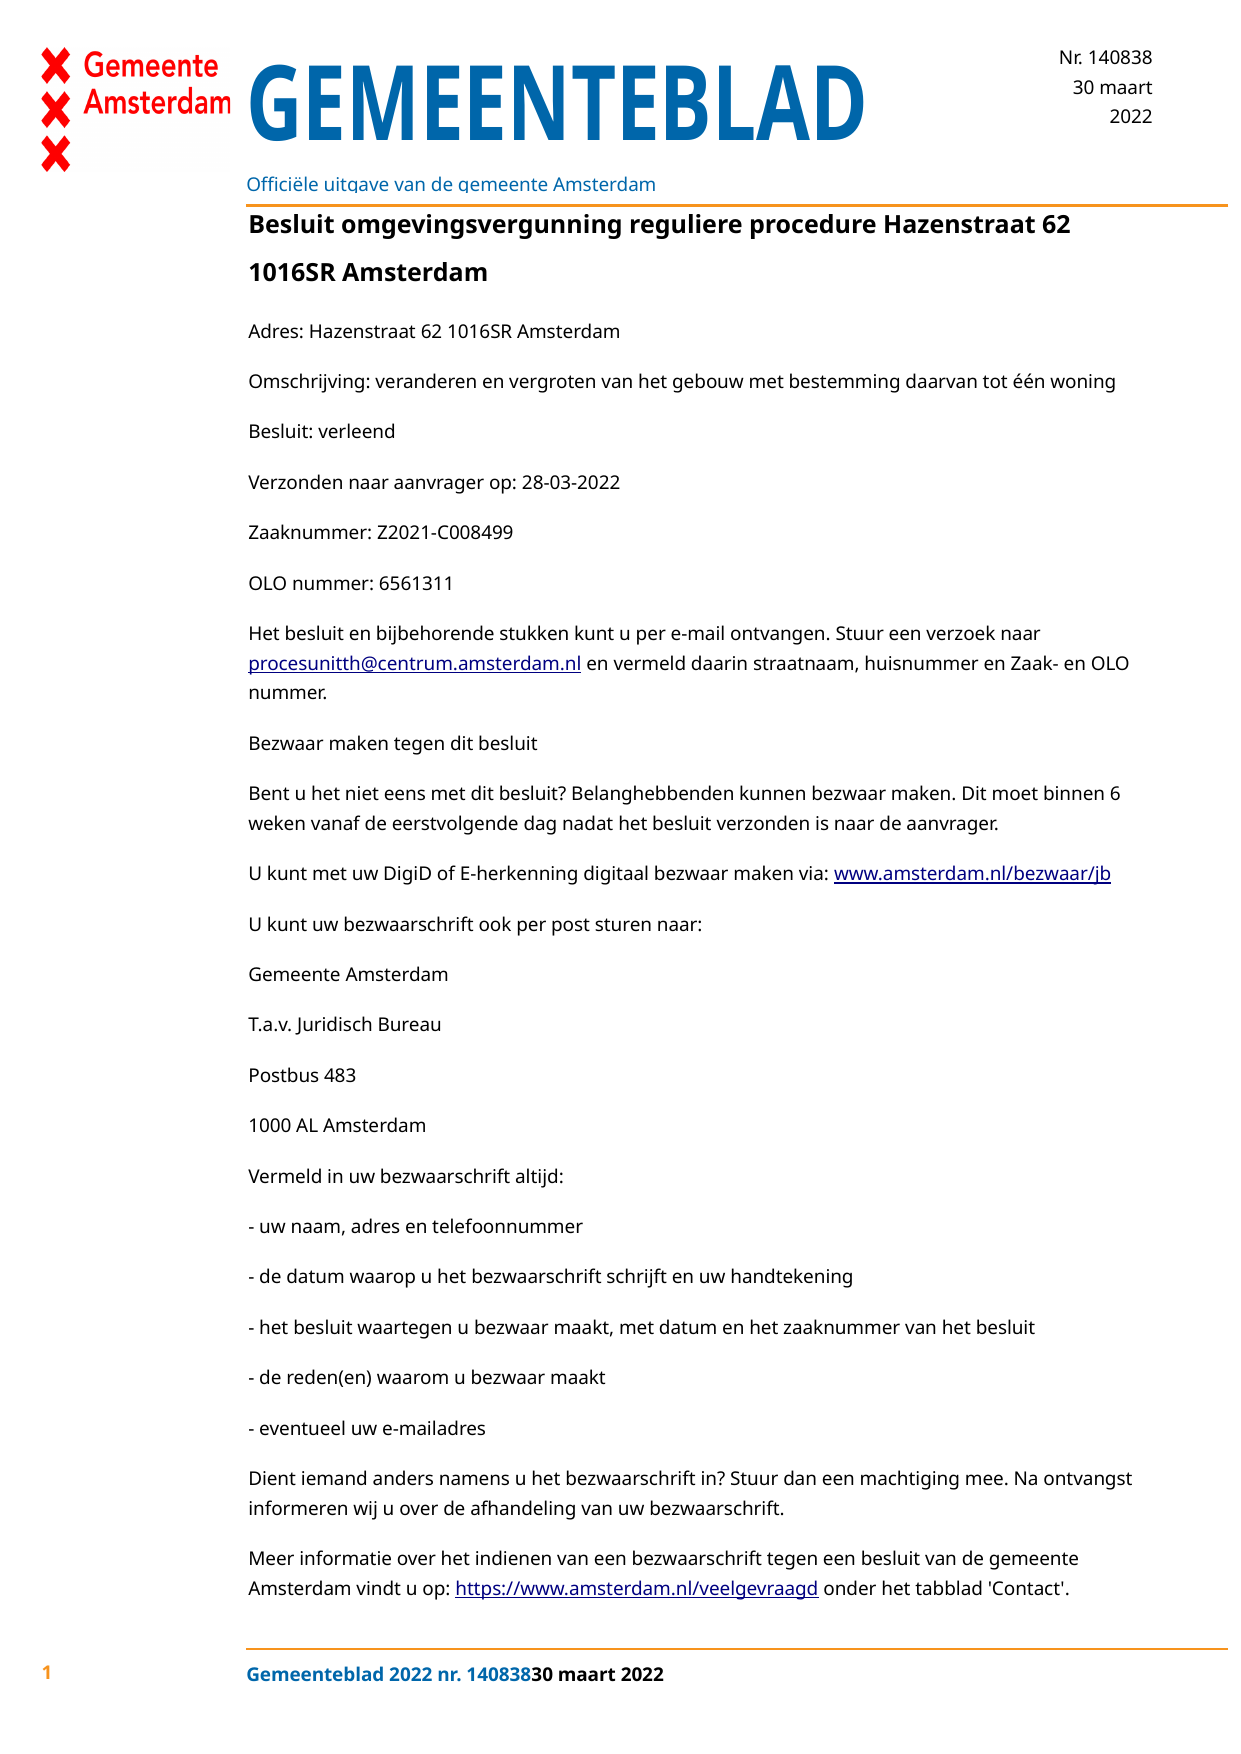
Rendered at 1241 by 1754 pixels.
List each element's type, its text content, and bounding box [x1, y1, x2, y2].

text Bezwaar maken tegen dit besluit [248, 730, 1152, 756]
text U kunt uw bezwaarschrift ook per post sturen naar: [248, 911, 1152, 937]
text Besluit omgevingsvergunning reguliere procedure Hazenstraat 62 1016SR Amsterdam [248, 207, 1152, 288]
text T.a.v. Juridisch Bureau [248, 1012, 1152, 1037]
text Adres: Hazenstraat 62 1016SR Amsterdam [248, 318, 1152, 344]
text - het besluit waartegen u bezwaar maakt, met datum en het zaaknummer van het besluit [248, 1314, 1152, 1340]
text Dient iemand anders namens u het bezwaarschrift in? Stuur dan een machtiging mee. Na ontvangst informeren wij u over de afhandeling van uw bezwaarschrift. [248, 1465, 1152, 1521]
text - de datum waarop u het bezwaarschrift schrijft en uw handtekening [248, 1264, 1152, 1289]
text Verzonden naar aanvrager op: 28-03-2022 [248, 469, 1152, 495]
text Besluit: verleend [248, 419, 1152, 444]
text U kunt met uw DigiD of E-herkenning digitaal bezwaar maken via: www.amsterdam.nl/bezwaar/jb [248, 860, 1152, 886]
text OLO nummer: 6561311 [248, 570, 1152, 596]
text Zaaknummer: Z2021-C008499 [248, 519, 1152, 545]
text - uw naam, adres en telefoonnummer [248, 1213, 1152, 1239]
text Vermeld in uw bezwaarschrift altijd: [248, 1163, 1152, 1189]
text Bent u het niet eens met dit besluit? Belanghebbenden kunnen bezwaar maken. Dit moet binnen 6 weken vanaf de eerstvolgende dag nadat het besluit verzonden is naar de aanvrager. [248, 780, 1152, 836]
picture [41, 47, 231, 172]
text Gemeente Amsterdam [248, 961, 1152, 987]
text Het besluit en bijbehorende stukken kunt u per e-mail ontvangen. Stuur een verzoek naar procesunitth@centrum.amsterdam.nl en vermeld daarin straatnaam, huisnummer en Zaak- en OLO nummer. [248, 620, 1152, 705]
text Meer informatie over het indienen van een bezwaarschrift tegen een besluit van de gemeente Amsterdam vindt u op: https://www.amsterdam.nl/veelgevraagd onder het tabblad 'Contact'. [248, 1545, 1152, 1601]
text - eventueel uw e-mailadres [248, 1415, 1152, 1441]
text Postbus 483 [248, 1062, 1152, 1088]
text 1000 AL Amsterdam [248, 1112, 1152, 1138]
text - de reden(en) waarom u bezwaar maakt [248, 1364, 1152, 1390]
text Omschrijving: veranderen en vergroten van het gebouw met bestemming daarvan tot één woning [248, 368, 1152, 394]
